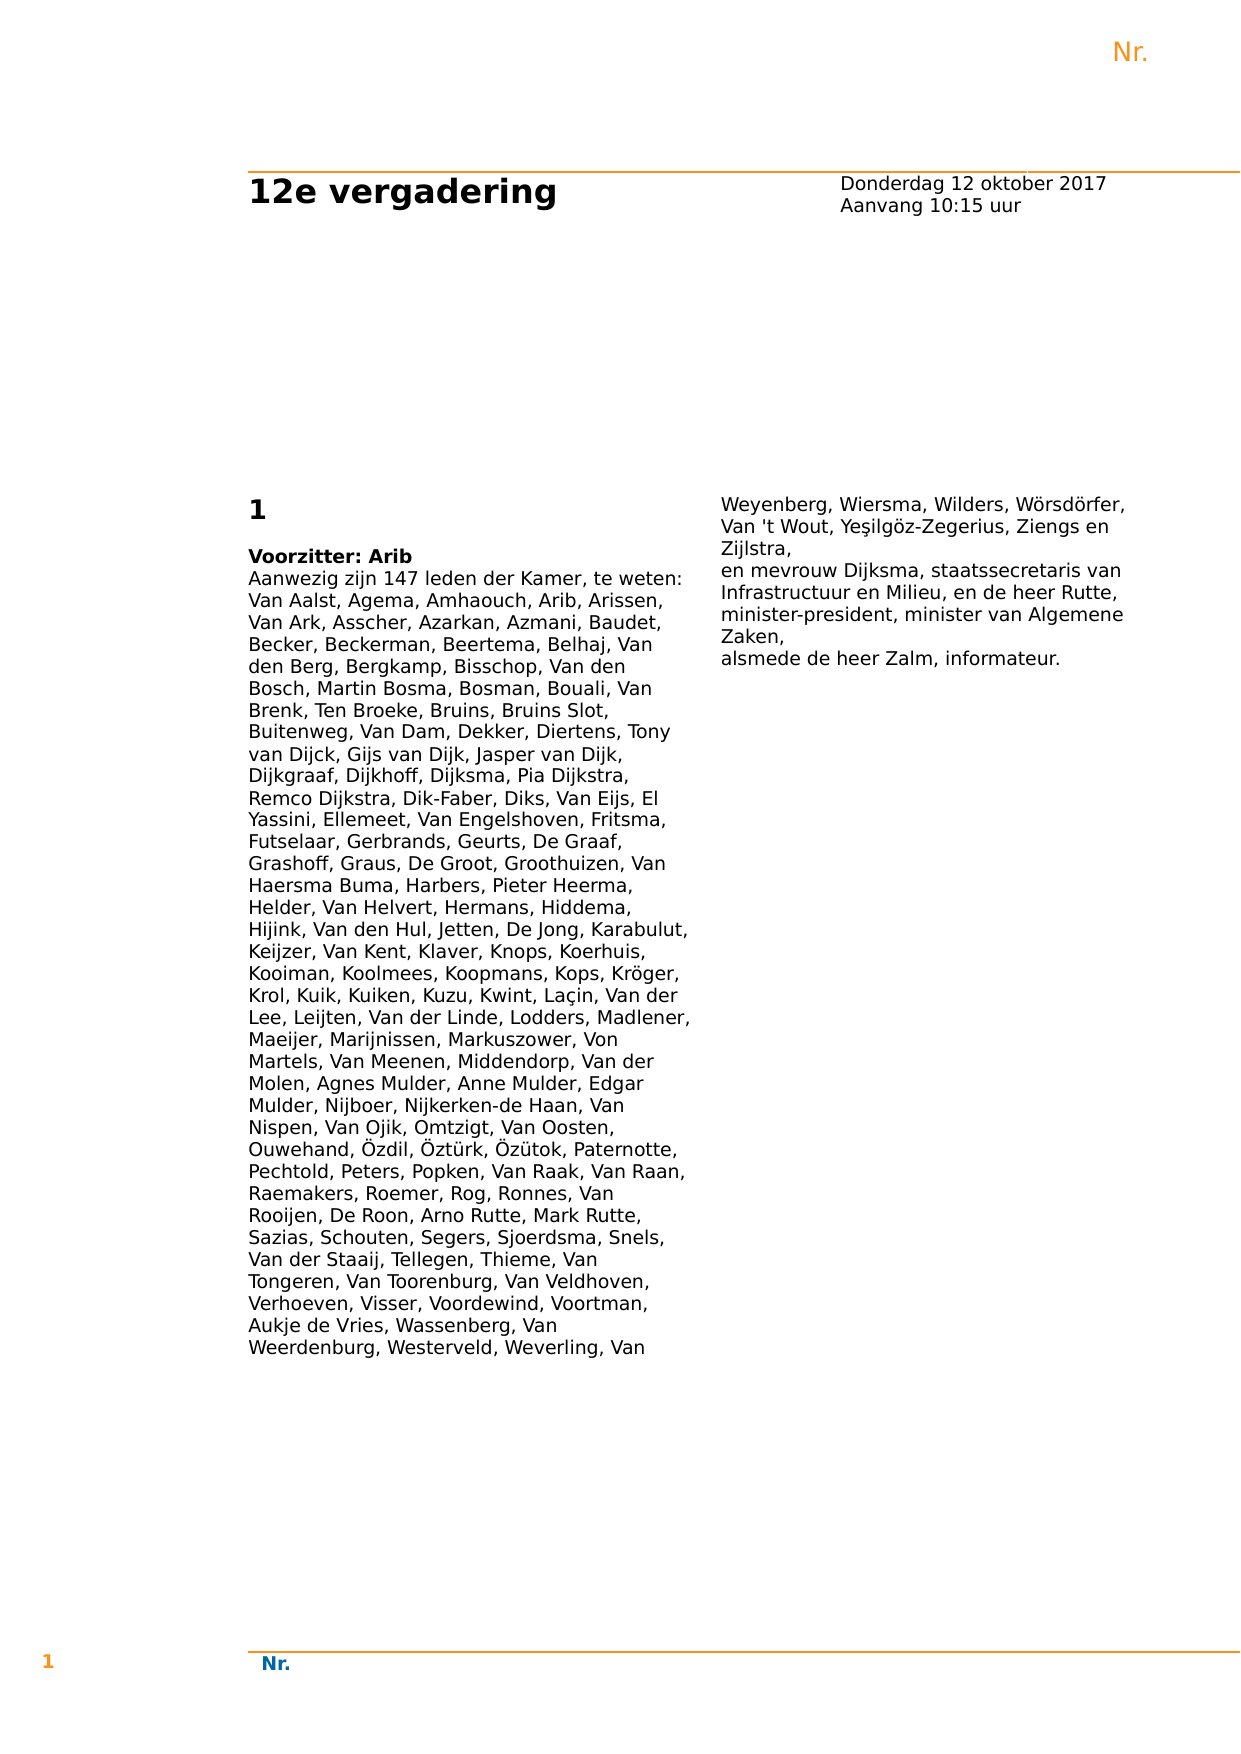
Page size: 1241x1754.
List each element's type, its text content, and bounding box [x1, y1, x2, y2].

title 1 [248, 494, 691, 526]
table_cell Aanvang 10:15 uur [840, 195, 1163, 217]
text Weyenberg, Wiersma, Wilders, Wörsdörfer, Van 't Wout, Yeşilgöz-Zegerius, Ziengs en Zijlstra, [721, 494, 1163, 560]
text Aanwezig zijn 147 leden der Kamer, te weten: [248, 568, 691, 589]
table_header 12e vergadering [248, 173, 840, 217]
text alsmede de heer Zalm, informateur. [721, 648, 1163, 670]
table_header Donderdag 12 oktober 2017 [840, 173, 1163, 195]
text en mevrouw Dijksma, staatssecretaris van Infrastructuur en Milieu, en de heer Rutte, minister-president, minister van Algemene Zaken, [721, 560, 1163, 648]
text Van Aalst, Agema, Amhaouch, Arib, Arissen, Van Ark, Asscher, Azarkan, Azmani, Baudet, Becker, Beckerman, Beertema, Belhaj, Van den Berg, Bergkamp, Bisschop, Van den Bosch, Martin Bosma, Bosman, Bouali, Van Brenk, Ten Broeke, Bruins, Bruins Slot, Buitenweg, Van Dam, Dekker, Diertens, Tony van Dijck, Gijs van Dijk, Jasper van Dijk, Dijkgraaf, Dijkhoff, Dijksma, Pia Dijkstra, Remco Dijkstra, Dik-Faber, Diks, Van Eijs, El Yassini, Ellemeet, Van Engelshoven, Fritsma, Futselaar, Gerbrands, Geurts, De Graaf, Grashoff, Graus, De Groot, Groothuizen, Van Haersma Buma, Harbers, Pieter Heerma, Helder, Van Helvert, Hermans, Hiddema, Hijink, Van den Hul, Jetten, De Jong, Karabulut, Keijzer, Van Kent, Klaver, Knops, Koerhuis, Kooiman, Koolmees, Koopmans, Kops, Kröger, Krol, Kuik, Kuiken, Kuzu, Kwint, Laçin, Van der Lee, Leijten, Van der Linde, Lodders, Madlener, Maeijer, Marijnissen, Markuszower, Von Martels, Van Meenen, Middendorp, Van der Molen, Agnes Mulder, Anne Mulder, Edgar Mulder, Nijboer, Nijkerken-de Haan, Van Nispen, Van Ojik, Omtzigt, Van Oosten, Ouwehand, Özdil, Öztürk, Özütok, Paternotte, Pechtold, Peters, Popken, Van Raak, Van Raan, Raemakers, Roemer, Rog, Ronnes, Van Rooijen, De Roon, Arno Rutte, Mark Rutte, Sazias, Schouten, Segers, Sjoerdsma, Snels, Van der Staaij, Tellegen, Thieme, Van Tongeren, Van Toorenburg, Van Veldhoven, Verhoeven, Visser, Voordewind, Voortman, Aukje de Vries, Wassenberg, Van Weerdenburg, Westerveld, Weverling, Van [248, 589, 691, 1359]
text Voorzitter: Arib [248, 546, 691, 568]
